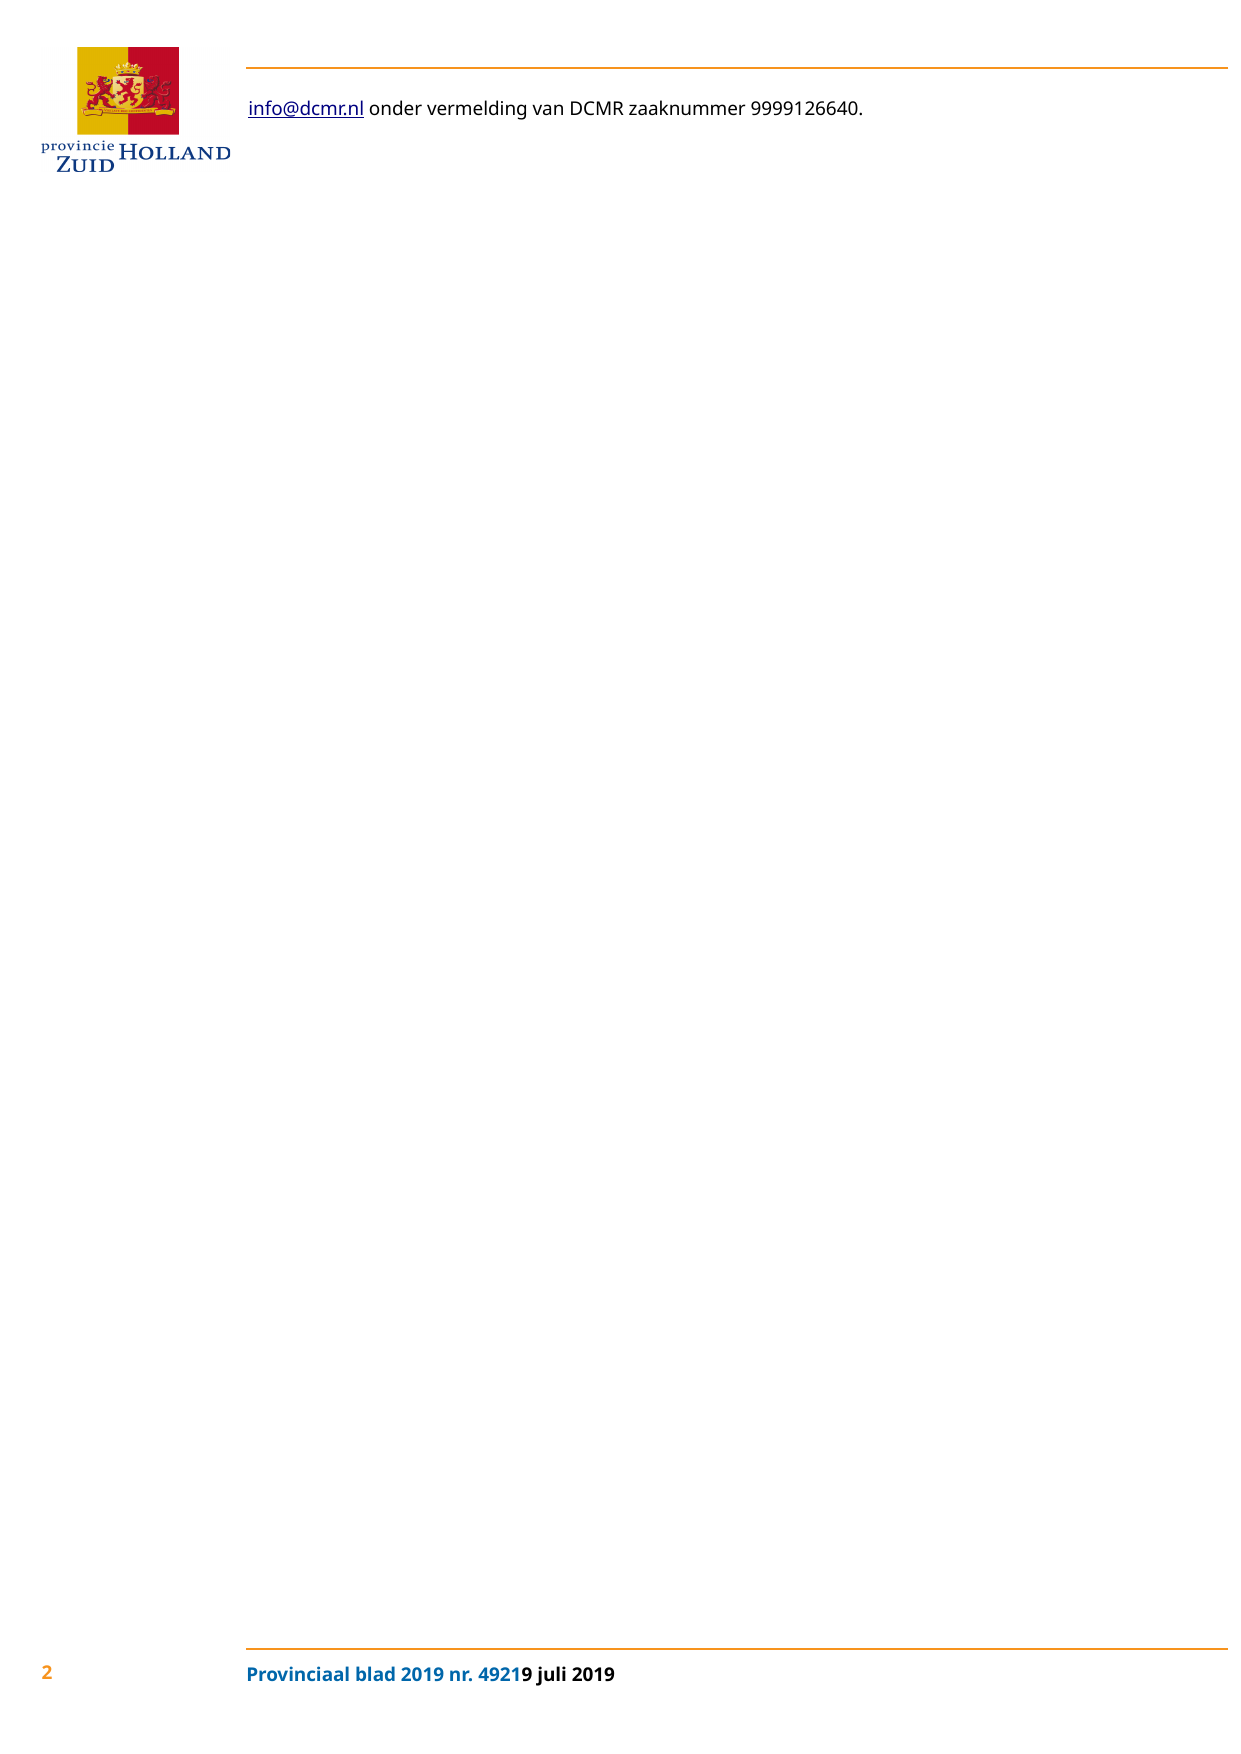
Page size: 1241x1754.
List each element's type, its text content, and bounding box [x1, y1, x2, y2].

text info@dcmr.nl onder vermelding van DCMR zaaknummer 9999126640. [248, 95, 1152, 121]
picture [41, 47, 231, 172]
